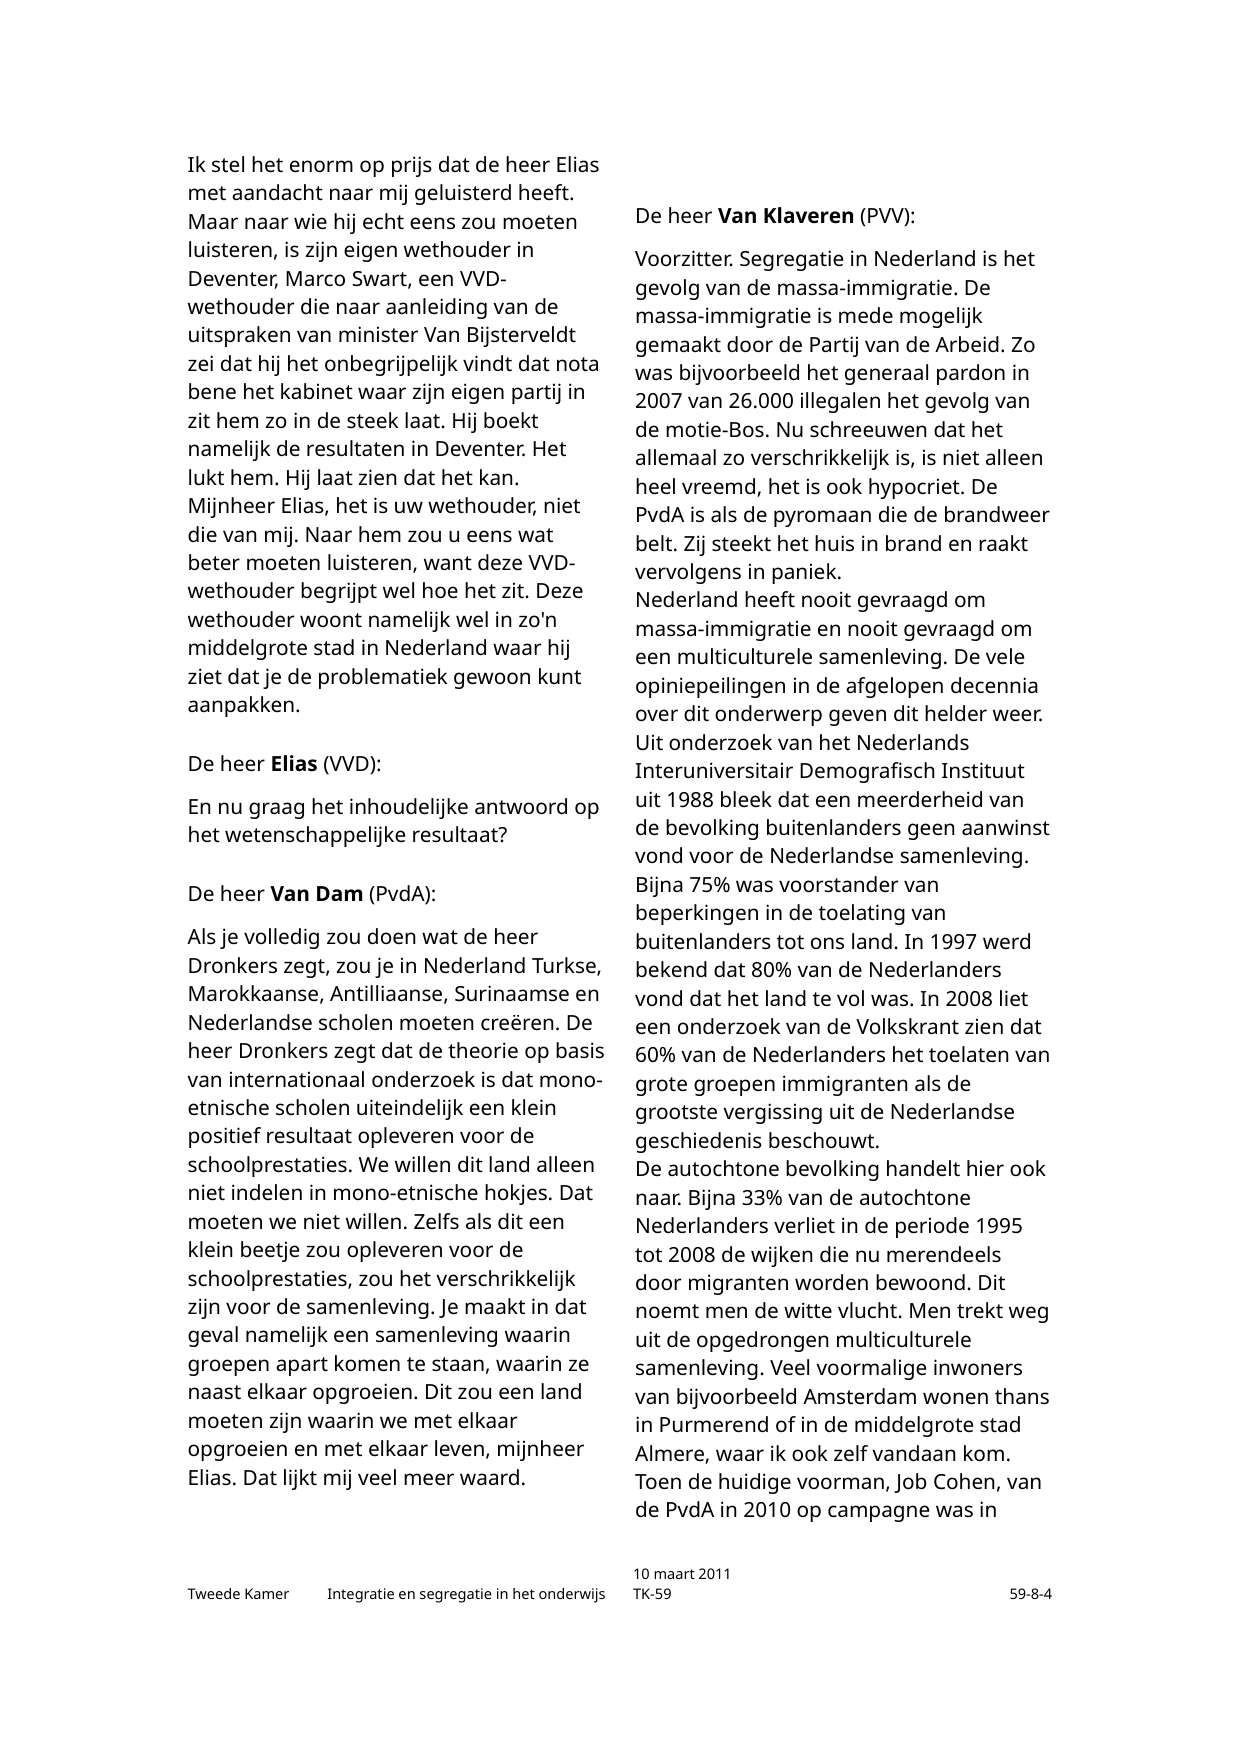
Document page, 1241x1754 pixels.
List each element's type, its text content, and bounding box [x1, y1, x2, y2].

text Nederland heeft nooit gevraagd om massa-immigratie en nooit gevraagd om een multiculturele samenleving. De vele opiniepeilingen in de afgelopen decennia over dit onderwerp geven dit helder weer. Uit onderzoek van het Nederlands Interuniversitair Demografisch Instituut uit 1988 bleek dat een meerderheid van de bevolking buitenlanders geen aanwinst vond voor de Nederlandse samenleving. Bijna 75% was voorstander van beperkingen in de toelating van buitenlanders tot ons land. In 1997 werd bekend dat 80% van de Nederlanders vond dat het land te vol was. In 2008 liet een onderzoek van de Volkskrant zien dat 60% van de Nederlanders het toelaten van grote groepen immigranten als de grootste vergissing uit de Nederlandse geschiedenis beschouwt. [635, 586, 1053, 1154]
text Toen de huidige voorman, Job Cohen, van de PvdA in 2010 op campagne was in [635, 1467, 1053, 1524]
text De autochtone bevolking handelt hier ook naar. Bijna 33% van de autochtone Nederlanders verliet in de periode 1995 tot 2008 de wijken die nu merendeels door migranten worden bewoond. Dit noemt men de witte vlucht. Men trekt weg uit de opgedrongen multiculturele samenleving. Veel voormalige inwoners van bijvoorbeeld Amsterdam wonen thans in Purmerend of in de middelgrote stad Almere, waar ik ook zelf vandaan kom. [635, 1154, 1053, 1467]
text  [635, 150, 1053, 178]
text De heer Elias (VVD): [187, 749, 605, 777]
text En nu graag het inhoudelijke antwoord op het wetenschappelijke resultaat? [187, 792, 605, 849]
text Voorzitter. Segregatie in Nederland is het gevolg van de massa-immigratie. De massa-immigratie is mede mogelijk gemaakt door de Partij van de Arbeid. Zo was bijvoorbeeld het generaal pardon in 2007 van 26.000 illegalen het gevolg van de motie-Bos. Nu schreeuwen dat het allemaal zo verschrikkelijk is, is niet alleen heel vreemd, het is ook hypocriet. De PvdA is als de pyromaan die de brandweer belt. Zij steekt het huis in brand en raakt vervolgens in paniek. [635, 244, 1053, 586]
text De heer Van Klaveren (PVV): [635, 201, 1053, 229]
text Als je volledig zou doen wat de heer Dronkers zegt, zou je in Nederland Turkse, Marokkaanse, Antilliaanse, Surinaamse en Nederlandse scholen moeten creëren. De heer Dronkers zegt dat de theorie op basis van internationaal onderzoek is dat mono-etnische scholen uiteindelijk een klein positief resultaat opleveren voor de schoolprestaties. We willen dit land alleen niet indelen in mono-etnische hokjes. Dat moeten we niet willen. Zelfs als dit een klein beetje zou opleveren voor de schoolprestaties, zou het verschrikkelijk zijn voor de samenleving. Je maakt in dat geval namelijk een samenleving waarin groepen apart komen te staan, waarin ze naast elkaar opgroeien. Dit zou een land moeten zijn waarin we met elkaar opgroeien en met elkaar leven, mijnheer Elias. Dat lijkt mij veel meer waard. [187, 922, 605, 1491]
text De heer Van Dam (PvdA): [187, 879, 605, 907]
text Ik stel het enorm op prijs dat de heer Elias met aandacht naar mij geluisterd heeft. Maar naar wie hij echt eens zou moeten luisteren, is zijn eigen wethouder in Deventer, Marco Swart, een VVD-wethouder die naar aanleiding van de uitspraken van minister Van Bijsterveldt zei dat hij het onbegrijpelijk vindt dat nota bene het kabinet waar zijn eigen partij in zit hem zo in de steek laat. Hij boekt namelijk de resultaten in Deventer. Het lukt hem. Hij laat zien dat het kan. Mijnheer Elias, het is uw wethouder, niet die van mij. Naar hem zou u eens wat beter moeten luisteren, want deze VVD-wethouder begrijpt wel hoe het zit. Deze wethouder woont namelijk wel in zo'n middelgrote stad in Nederland waar hij ziet dat je de problematiek gewoon kunt aanpakken. [187, 150, 605, 719]
